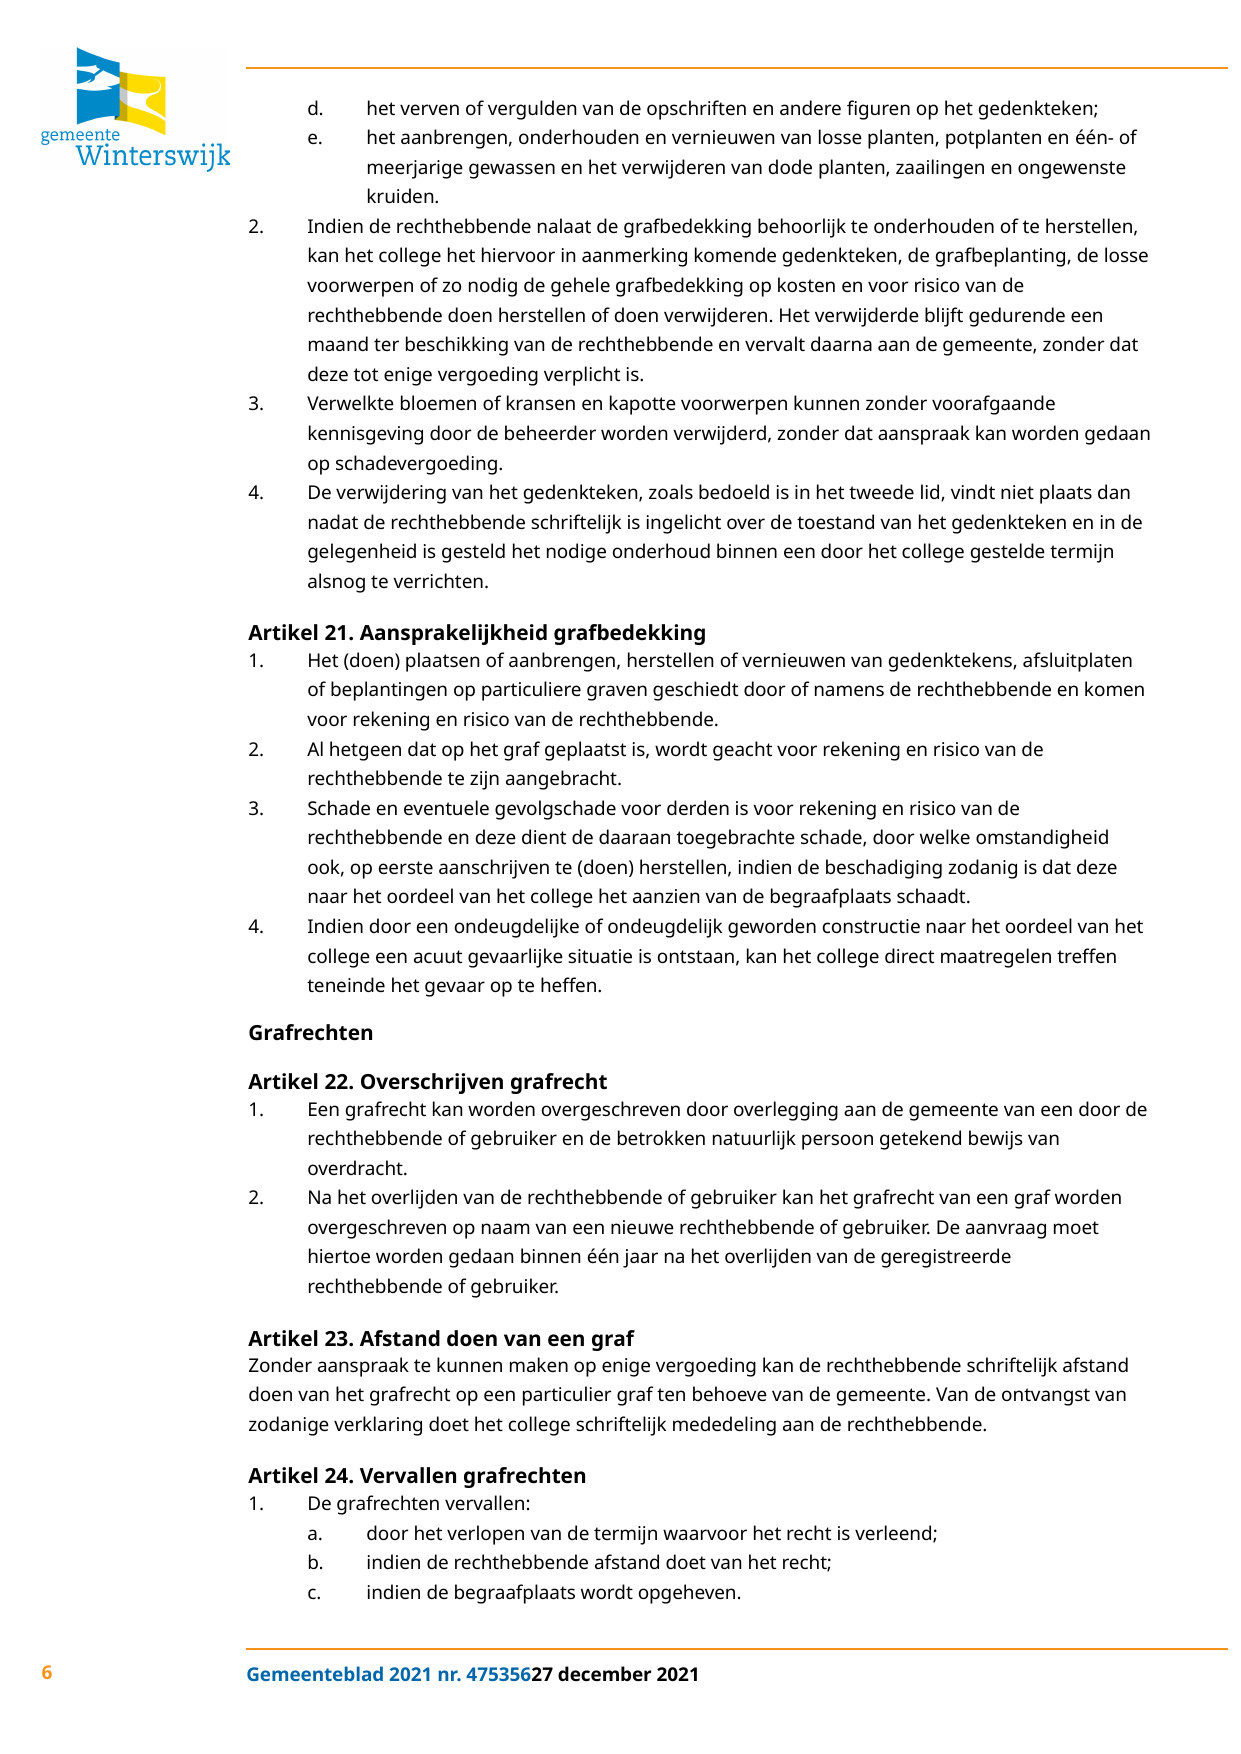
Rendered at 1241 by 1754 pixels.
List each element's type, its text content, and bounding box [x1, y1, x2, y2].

list Indien de rechthebbende nalaat de grafbedekking behoorlijk te onderhouden of te herstellen, kan het college het hiervoor in aanmerking komende gedenkteken, de grafbeplanting, de losse voorwerpen of zo nodig de gehele grafbedekking op kosten en voor risico van de rechthebbende doen herstellen of doen verwijderen. Het verwijderde blijft gedurende een maand ter beschikking van de rechthebbende en vervalt daarna aan de gemeente, zonder dat deze tot enige vergoeding verplicht is. [248, 213, 1152, 387]
text Zonder aanspraak te kunnen maken op enige vergoeding kan de rechthebbende schriftelijk afstand doen van het grafrecht op een particulier graf ten behoeve van de gemeente. Van de ontvangst van zodanige verklaring doet het college schriftelijk mededeling aan de rechthebbende. [248, 1352, 1152, 1437]
text Artikel 24. Vervallen grafrechten [248, 1462, 1152, 1490]
picture [41, 47, 231, 172]
list Verwelkte bloemen of kransen en kapotte voorwerpen kunnen zonder voorafgaande kennisgeving door de beheerder worden verwijderd, zonder dat aanspraak kan worden gedaan op schadevergoeding. [248, 391, 1152, 476]
list De grafrechten vervallen: [248, 1490, 1152, 1516]
list Indien door een ondeugdelijke of ondeugdelijk geworden constructie naar het oordeel van het college een acuut gevaarlijke situatie is ontstaan, kan het college direct maatregelen treffen teneinde het gevaar op te heffen. [248, 913, 1152, 998]
list het verven of vergulden van de opschriften en andere figuren op het gedenkteken; [307, 95, 1152, 121]
list het aanbrengen, onderhouden en vernieuwen van losse planten, potplanten en één- of meerjarige gewassen en het verwijderen van dode planten, zaailingen en ongewenste kruiden. [307, 124, 1152, 209]
list De verwijdering van het gedenkteken, zoals bedoeld is in het tweede lid, vindt niet plaats dan nadat de rechthebbende schriftelijk is ingelicht over de toestand van het gedenkteken en in de gelegenheid is gesteld het nodige onderhoud binnen een door het college gestelde termijn alsnog te verrichten. [248, 479, 1152, 594]
list Na het overlijden van de rechthebbende of gebruiker kan het grafrecht van een graf worden overgeschreven op naam van een nieuwe rechthebbende of gebruiker. De aanvraag moet hiertoe worden gedaan binnen één jaar na het overlijden van de geregistreerde rechthebbende of gebruiker. [248, 1184, 1152, 1299]
picture [225, 153, 231, 162]
list indien de begraafplaats wordt opgeheven. [307, 1579, 1152, 1604]
text Grafrechten [248, 1018, 1152, 1046]
text Artikel 21. Aansprakelijkheid grafbedekking [248, 618, 1152, 647]
list Schade en eventuele gevolgschade voor derden is voor rekening en risico van de rechthebbende en deze dient de daaraan toegebrachte schade, door welke omstandigheid ook, op eerste aanschrijven te (doen) herstellen, indien de beschadiging zodanig is dat deze naar het oordeel van het college het aanzien van de begraafplaats schaadt. [248, 795, 1152, 909]
list door het verlopen van de termijn waarvoor het recht is verleend; [307, 1520, 1152, 1545]
list Het (doen) plaatsen of aanbrengen, herstellen of vernieuwen van gedenktekens, afsluitplaten of beplantingen op particuliere graven geschiedt door of namens de rechthebbende en komen voor rekening en risico van de rechthebbende. [248, 647, 1152, 732]
list Al hetgeen dat op het graf geplaatst is, wordt geacht voor rekening en risico van de rechthebbende te zijn aangebracht. [248, 736, 1152, 791]
list Een grafrecht kan worden overgeschreven door overlegging aan de gemeente van een door de rechthebbende of gebruiker en de betrokken natuurlijk persoon getekend bewijs van overdracht. [248, 1096, 1152, 1181]
text Artikel 23. Afstand doen van een graf [248, 1324, 1152, 1352]
list indien de rechthebbende afstand doet van het recht; [307, 1549, 1152, 1575]
text Artikel 22. Overschrijven grafrecht [248, 1067, 1152, 1096]
